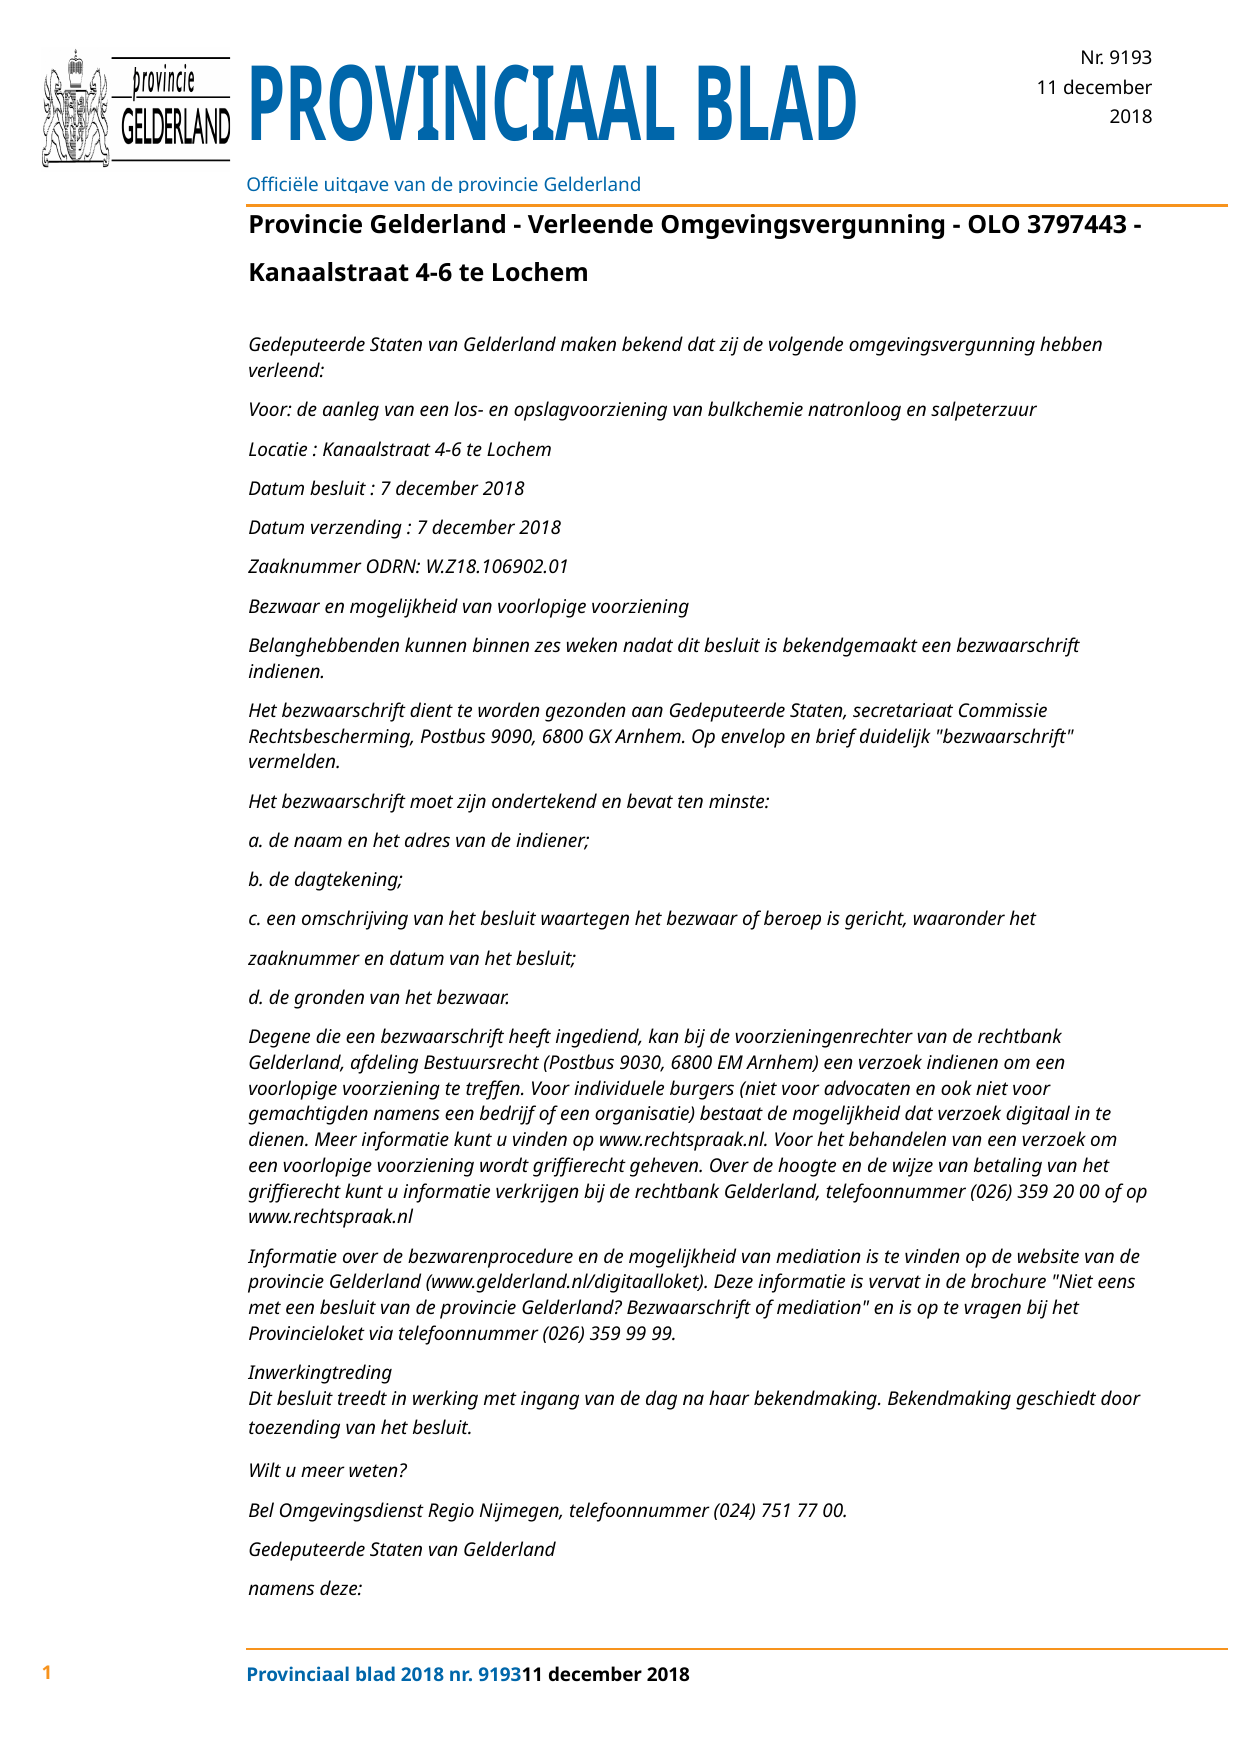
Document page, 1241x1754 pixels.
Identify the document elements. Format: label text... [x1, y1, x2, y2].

text Gedeputeerde Staten van Gelderland [248, 1536, 1152, 1562]
text Inwerkingtreding [248, 1359, 1152, 1385]
text Bel Omgevingsdienst Regio Nijmegen, telefoonnummer (024) 751 77 00. [248, 1497, 1152, 1523]
text Locatie : Kanaalstraat 4-6 te Lochem [248, 436, 1152, 461]
picture [41, 47, 231, 172]
text b. de dagtekening; [248, 866, 1152, 892]
text zaaknummer en datum van het besluit; [248, 945, 1152, 971]
text Informatie over de bezwarenprocedure en de mogelijkheid van mediation is te vinden op de website van de provincie Gelderland (www.gelderland.nl/digitaalloket). Deze informatie is vervat in de brochure "Niet eens met een besluit van de provincie Gelderland? Bezwaarschrift of mediation" en is op te vragen bij het Provincieloket via telefoonnummer (026) 359 99 99. [248, 1243, 1152, 1346]
text c. een omschrijving van het besluit waartegen het bezwaar of beroep is gericht, waaronder het [248, 906, 1152, 931]
text Belanghebbenden kunnen binnen zes weken nadat dit besluit is bekendgemaakt een bezwaarschrift indienen. [248, 632, 1152, 683]
text Datum verzending : 7 december 2018 [248, 514, 1152, 540]
text a. de naam en het adres van de indiener; [248, 827, 1152, 853]
text Zaaknummer ODRN: W.Z18.106902.01 [248, 553, 1152, 579]
text Dit besluit treedt in werking met ingang van de dag na haar bekendmaking. Bekendmaking geschiedt door toezending van het besluit. [248, 1385, 1152, 1440]
text Degene die een bezwaarschrift heeft ingediend, kan bij de voorzieningenrechter van de rechtbank Gelderland, afdeling Bestuursrecht (Postbus 9030, 6800 EM Arnhem) een verzoek indienen om een voorlopige voorziening te treffen. Voor individuele burgers (niet voor advocaten en ook niet voor gemachtigden namens een bedrijf of een organisatie) bestaat de mogelijkheid dat verzoek digitaal in te dienen. Meer informatie kunt u vinden op www.rechtspraak.nl. Voor het behandelen van een verzoek om een voorlopige voorziening wordt griffierecht geheven. Over de hoogte en de wijze van betaling van het griffierecht kunt u informatie verkrijgen bij de rechtbank Gelderland, telefoonnummer (026) 359 20 00 of op www.rechtspraak.nl [248, 1023, 1152, 1229]
text Provincie Gelderland - Verleende Omgevingsvergunning - OLO 3797443 - Kanaalstraat 4-6 te Lochem [248, 207, 1152, 288]
text Het bezwaarschrift dient te worden gezonden aan Gedeputeerde Staten, secretariaat Commissie Rechtsbescherming, Postbus 9090, 6800 GX Arnhem. Op envelop en brief duidelijk "bezwaarschrift" vermelden. [248, 697, 1152, 774]
text Het bezwaarschrift moet zijn ondertekend en bevat ten minste: [248, 788, 1152, 813]
text namens deze: [248, 1576, 1152, 1601]
text Voor: de aanleg van een los- en opslagvoorziening van bulkchemie natronloog en salpeterzuur [248, 396, 1152, 422]
text Gedeputeerde Staten van Gelderland maken bekend dat zij de volgende omgevingsvergunning hebben verleend: [248, 331, 1152, 383]
text Bezwaar en mogelijkheid van voorlopige voorziening [248, 593, 1152, 618]
text Datum besluit : 7 december 2018 [248, 475, 1152, 501]
text d. de gronden van het bezwaar. [248, 984, 1152, 1010]
text Wilt u meer weten? [248, 1458, 1152, 1483]
